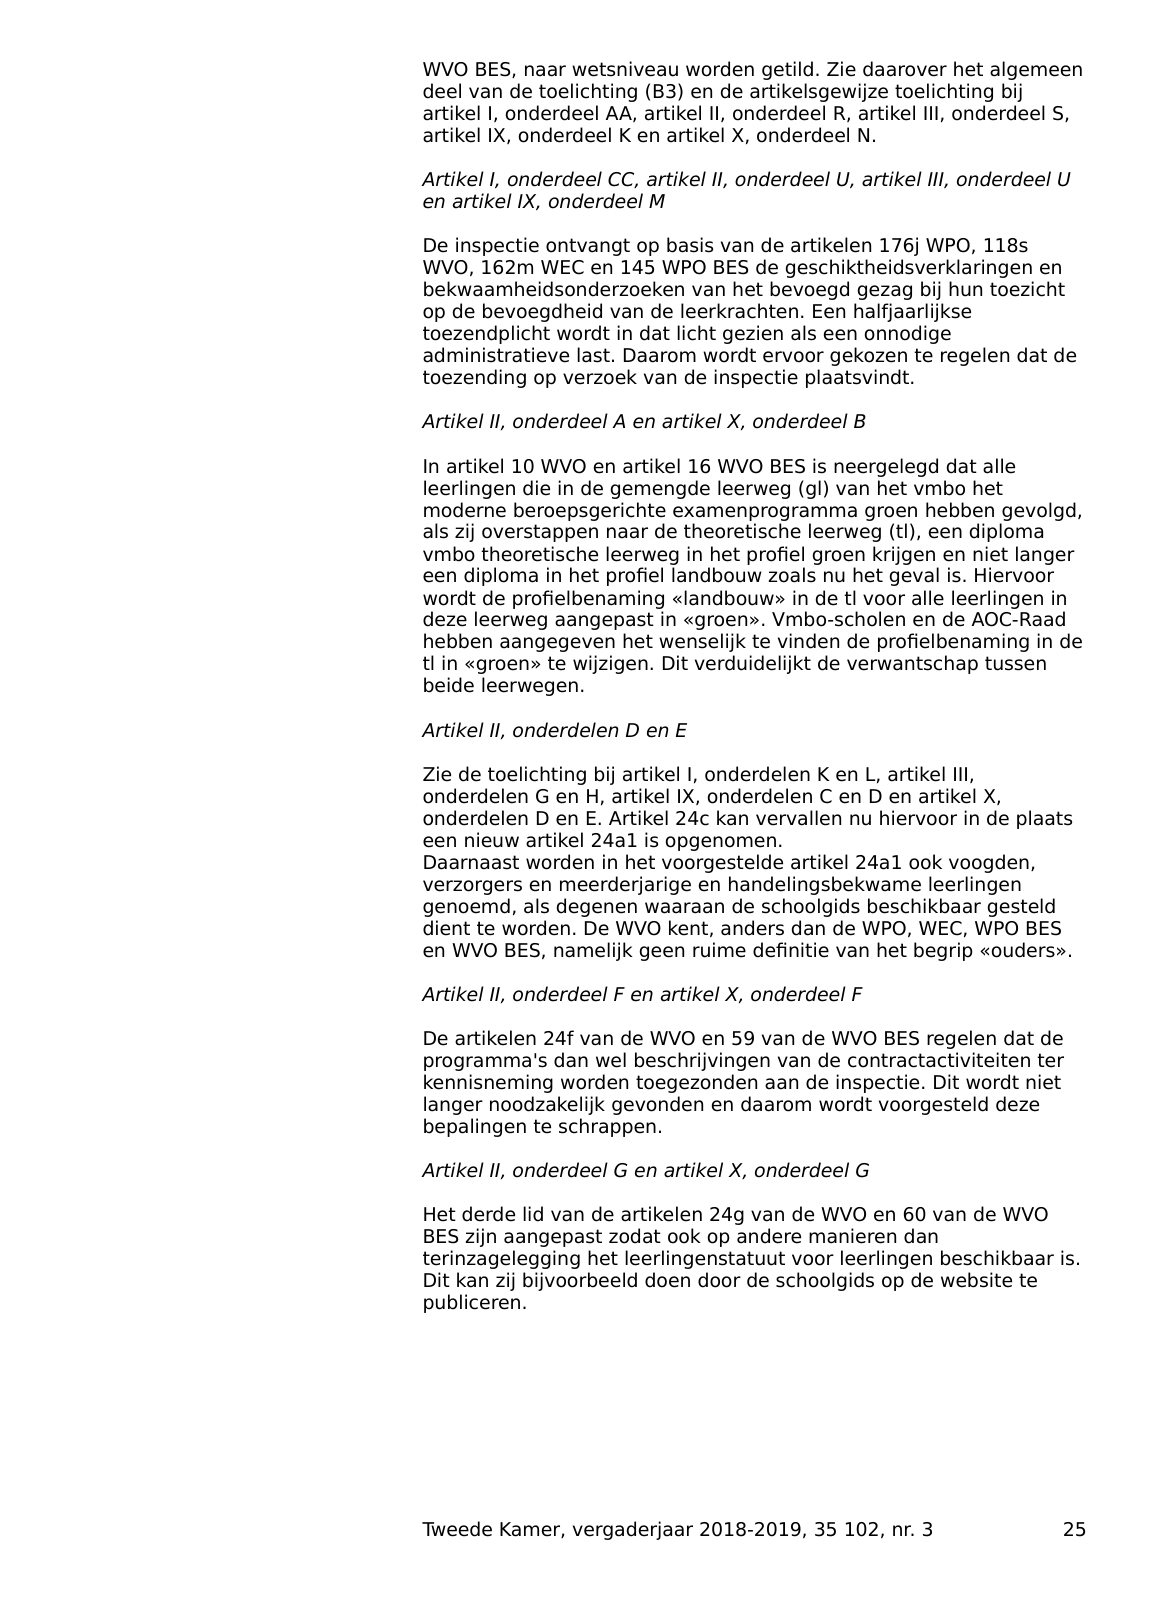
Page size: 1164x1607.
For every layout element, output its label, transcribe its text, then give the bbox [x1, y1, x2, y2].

subtitle Artikel II, onderdeel G en artikel X, onderdeel G [422, 1160, 1087, 1182]
subtitle Artikel II, onderdeel F en artikel X, onderdeel F [422, 984, 1087, 1006]
subtitle Artikel I, onderdeel CC, artikel II, onderdeel U, artikel III, onderdeel U en artikel IX, onderdeel M [422, 169, 1087, 213]
text WVO BES, naar wetsniveau worden getild. Zie daarover het algemeen deel van de toelichting (B3) en de artikelsgewijze toelichting bij artikel I, onderdeel AA, artikel II, onderdeel R, artikel III, onderdeel S, artikel IX, onderdeel K en artikel X, onderdeel N. [422, 59, 1087, 147]
text In artikel 10 WVO en artikel 16 WVO BES is neergelegd dat alle leerlingen die in de gemengde leerweg (gl) van het vmbo het moderne beroepsgerichte examenprogramma groen hebben gevolgd, als zij overstappen naar de theoretische leerweg (tl), een diploma vmbo theoretische leerweg in het profiel groen krijgen en niet langer een diploma in het profiel landbouw zoals nu het geval is. Hiervoor wordt de profielbenaming «landbouw» in de tl voor alle leerlingen in deze leerweg aangepast in «groen». Vmbo-scholen en de AOC-Raad hebben aangegeven het wenselijk te vinden de profielbenaming in de tl in «groen» te wijzigen. Dit verduidelijkt de verwantschap tussen beide leerwegen. [422, 456, 1087, 697]
text Zie de toelichting bij artikel I, onderdelen K en L, artikel III, onderdelen G en H, artikel IX, onderdelen C en D en artikel X, onderdelen D en E. Artikel 24c kan vervallen nu hiervoor in de plaats een nieuw artikel 24a1 is opgenomen. [422, 764, 1087, 852]
text Het derde lid van de artikelen 24g van de WVO en 60 van de WVO BES zijn aangepast zodat ook op andere manieren dan terinzagelegging het leerlingenstatuut voor leerlingen beschikbaar is. Dit kan zij bijvoorbeeld doen door de schoolgids op de website te publiceren. [422, 1204, 1087, 1314]
text De artikelen 24f van de WVO en 59 van de WVO BES regelen dat de programma's dan wel beschrijvingen van de contractactiviteiten ter kennisneming worden toegezonden aan de inspectie. Dit wordt niet langer noodzakelijk gevonden en daarom wordt voorgesteld deze bepalingen te schrappen. [422, 1028, 1087, 1138]
text De inspectie ontvangt op basis van de artikelen 176j WPO, 118s WVO, 162m WEC en 145 WPO BES de geschiktheidsverklaringen en bekwaamheidsonderzoeken van het bevoegd gezag bij hun toezicht op de bevoegdheid van de leerkrachten. Een halfjaarlijkse toezendplicht wordt in dat licht gezien als een onnodige administratieve last. Daarom wordt ervoor gekozen te regelen dat de toezending op verzoek van de inspectie plaatsvindt. [422, 235, 1087, 389]
text Daarnaast worden in het voorgestelde artikel 24a1 ook voogden, verzorgers en meerderjarige en handelingsbekwame leerlingen genoemd, als degenen waaraan de schoolgids beschikbaar gesteld dient te worden. De WVO kent, anders dan de WPO, WEC, WPO BES en WVO BES, namelijk geen ruime definitie van het begrip «ouders». [422, 852, 1087, 961]
subtitle Artikel II, onderdeel A en artikel X, onderdeel B [422, 411, 1087, 433]
subtitle Artikel II, onderdelen D en E [422, 719, 1087, 741]
